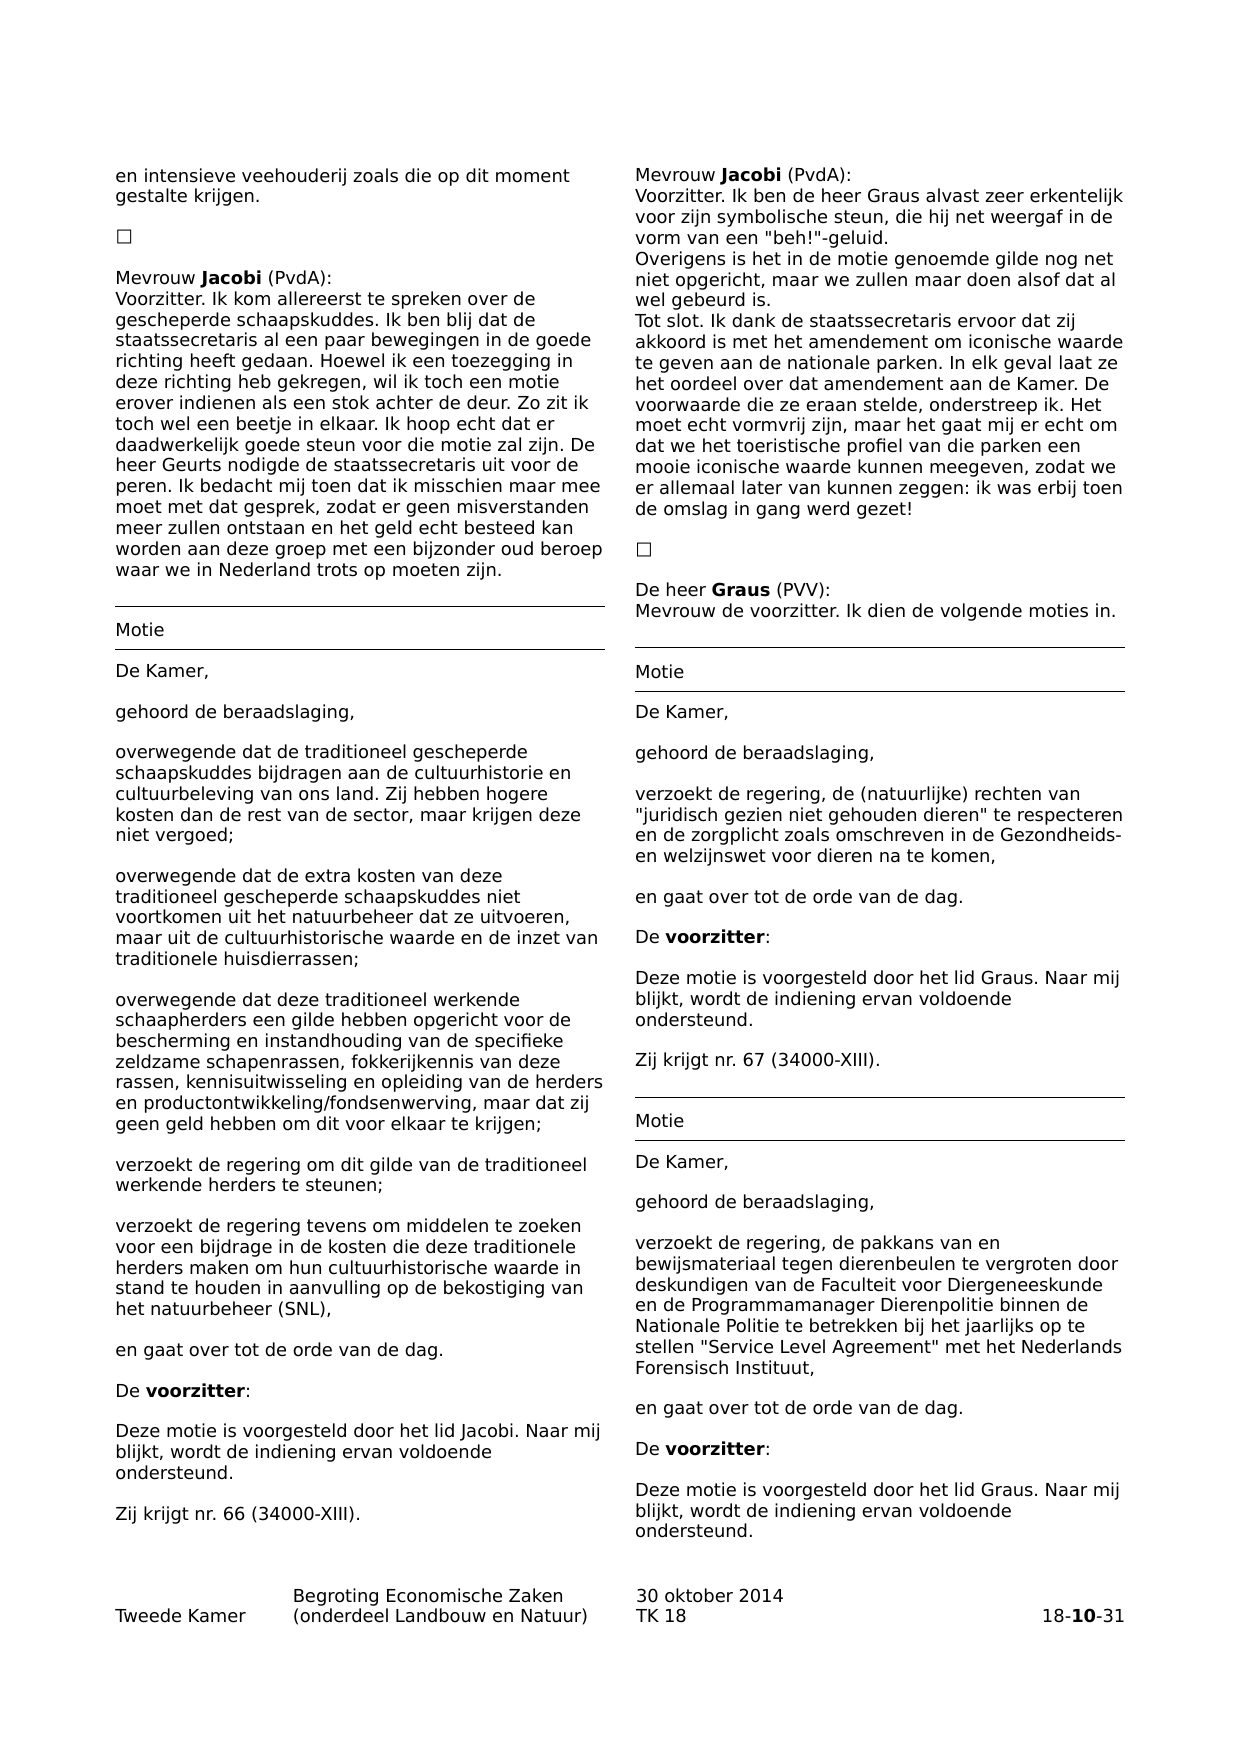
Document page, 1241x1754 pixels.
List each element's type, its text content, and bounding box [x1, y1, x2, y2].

text Zij krijgt nr. 67 (34000-XIII). [635, 1050, 1125, 1071]
text en gaat over tot de orde van de dag. [115, 1340, 605, 1360]
text Mevrouw de voorzitter. Ik dien de volgende moties in. [635, 601, 1125, 622]
text Voorzitter. Ik kom allereerst te spreken over de gescheperde schaapskuddes. Ik ben blij dat de staatssecretaris al een paar bewegingen in de goede richting heeft gedaan. Hoewel ik een toezegging in deze richting heb gekregen, wil ik toch een motie erover indienen als een stok achter de deur. Zo zit ik toch wel een beetje in elkaar. Ik hoop echt dat er daadwerkelijk goede steun voor die motie zal zijn. De heer Geurts nodigde de staatssecretaris uit voor de peren. Ik bedacht mij toen dat ik misschien maar mee moet met dat gesprek, zodat er geen misverstanden meer zullen ontstaan en het geld echt besteed kan worden aan deze groep met een bijzonder oud beroep waar we in Nederland trots op moeten zijn. [115, 288, 605, 580]
text De voorzitter: [635, 927, 1125, 948]
text Mevrouw Jacobi (PvdA): [115, 268, 605, 288]
text gehoord de beraadslaging, [635, 1192, 1125, 1213]
text en gaat over tot de orde van de dag. [635, 887, 1125, 907]
text en intensieve veehouderij zoals die op dit moment gestalte krijgen. [115, 165, 605, 207]
text De Kamer, [635, 1152, 1125, 1172]
text gehoord de beraadslaging, [115, 701, 605, 722]
text Motie [635, 662, 1125, 682]
text Motie [115, 620, 605, 641]
text en gaat over tot de orde van de dag. [635, 1398, 1125, 1419]
text verzoekt de regering tevens om middelen te zoeken voor een bijdrage in de kosten die deze traditionele herders maken om hun cultuurhistorische waarde in stand te houden in aanvulling op de bekostiging van het natuurbeheer (SNL), [115, 1216, 605, 1320]
text overwegende dat de traditioneel gescheperde schaapskuddes bijdragen aan de cultuurhistorie en cultuurbeleving van ons land. Zij hebben hogere kosten dan de rest van de sector, maar krijgen deze niet vergoed; [115, 742, 605, 846]
text verzoekt de regering om dit gilde van de traditioneel werkende herders te steunen; [115, 1154, 605, 1196]
text Motie [635, 1111, 1125, 1132]
text Deze motie is voorgesteld door het lid Jacobi. Naar mij blijkt, wordt de indiening ervan voldoende ondersteund. [115, 1421, 605, 1483]
text Voorzitter. Ik ben de heer Graus alvast zeer erkentelijk voor zijn symbolische steun, die hij net weergaf in de vorm van een "beh!"-geluid. [635, 186, 1125, 248]
text ⬜ [115, 227, 605, 248]
text Mevrouw Jacobi (PvdA): [635, 165, 1125, 186]
text Zij krijgt nr. 66 (34000-XIII). [115, 1503, 605, 1524]
text gehoord de beraadslaging, [635, 743, 1125, 764]
text verzoekt de regering, de pakkans van en bewijsmateriaal tegen dierenbeulen te vergroten door deskundigen van de Faculteit voor Diergeneeskunde en de Programmamanager Dierenpolitie binnen de Nationale Politie te betrekken bij het jaarlijks op te stellen "Service Level Agreement" met het Nederlands Forensisch Instituut, [635, 1233, 1125, 1378]
text Overigens is het in de motie genoemde gilde nog net niet opgericht, maar we zullen maar doen alsof dat al wel gebeurd is. [635, 248, 1125, 311]
text De heer Graus (PVV): [635, 580, 1125, 601]
text De voorzitter: [635, 1439, 1125, 1460]
text De Kamer, [115, 661, 605, 681]
text overwegende dat de extra kosten van deze traditioneel gescheperde schaapskuddes niet voortkomen uit het natuurbeheer dat ze uitvoeren, maar uit de cultuurhistorische waarde en de inzet van traditionele huisdierrassen; [115, 866, 605, 969]
text overwegende dat deze traditioneel werkende schaapherders een gilde hebben opgericht voor de bescherming en instandhouding van de specifieke zeldzame schapenrassen, fokkerijkennis van deze rassen, kennisuitwisseling en opleiding van de herders en productontwikkeling/fondsenwerving, maar dat zij geen geld hebben om dit voor elkaar te krijgen; [115, 989, 605, 1134]
text ⬜ [635, 539, 1125, 560]
text Deze motie is voorgesteld door het lid Graus. Naar mij blijkt, wordt de indiening ervan voldoende ondersteund. [635, 968, 1125, 1030]
text verzoekt de regering, de (natuurlijke) rechten van "juridisch gezien niet gehouden dieren" te respecteren en de zorgplicht zoals omschreven in de Gezondheids- en welzijnswet voor dieren na te komen, [635, 784, 1125, 867]
text Tot slot. Ik dank de staatssecretaris ervoor dat zij akkoord is met het amendement om iconische waarde te geven aan de nationale parken. In elk geval laat ze het oordeel over dat amendement aan de Kamer. De voorwaarde die ze eraan stelde, onderstreep ik. Het moet echt vormvrij zijn, maar het gaat mij er echt om dat we het toeristische profiel van die parken een mooie iconische waarde kunnen meegeven, zodat we er allemaal later van kunnen zeggen: ik was erbij toen de omslag in gang werd gezet! [635, 311, 1125, 519]
text Deze motie is voorgesteld door het lid Graus. Naar mij blijkt, wordt de indiening ervan voldoende ondersteund. [635, 1480, 1125, 1542]
text De Kamer, [635, 702, 1125, 723]
text De voorzitter: [115, 1380, 605, 1401]
